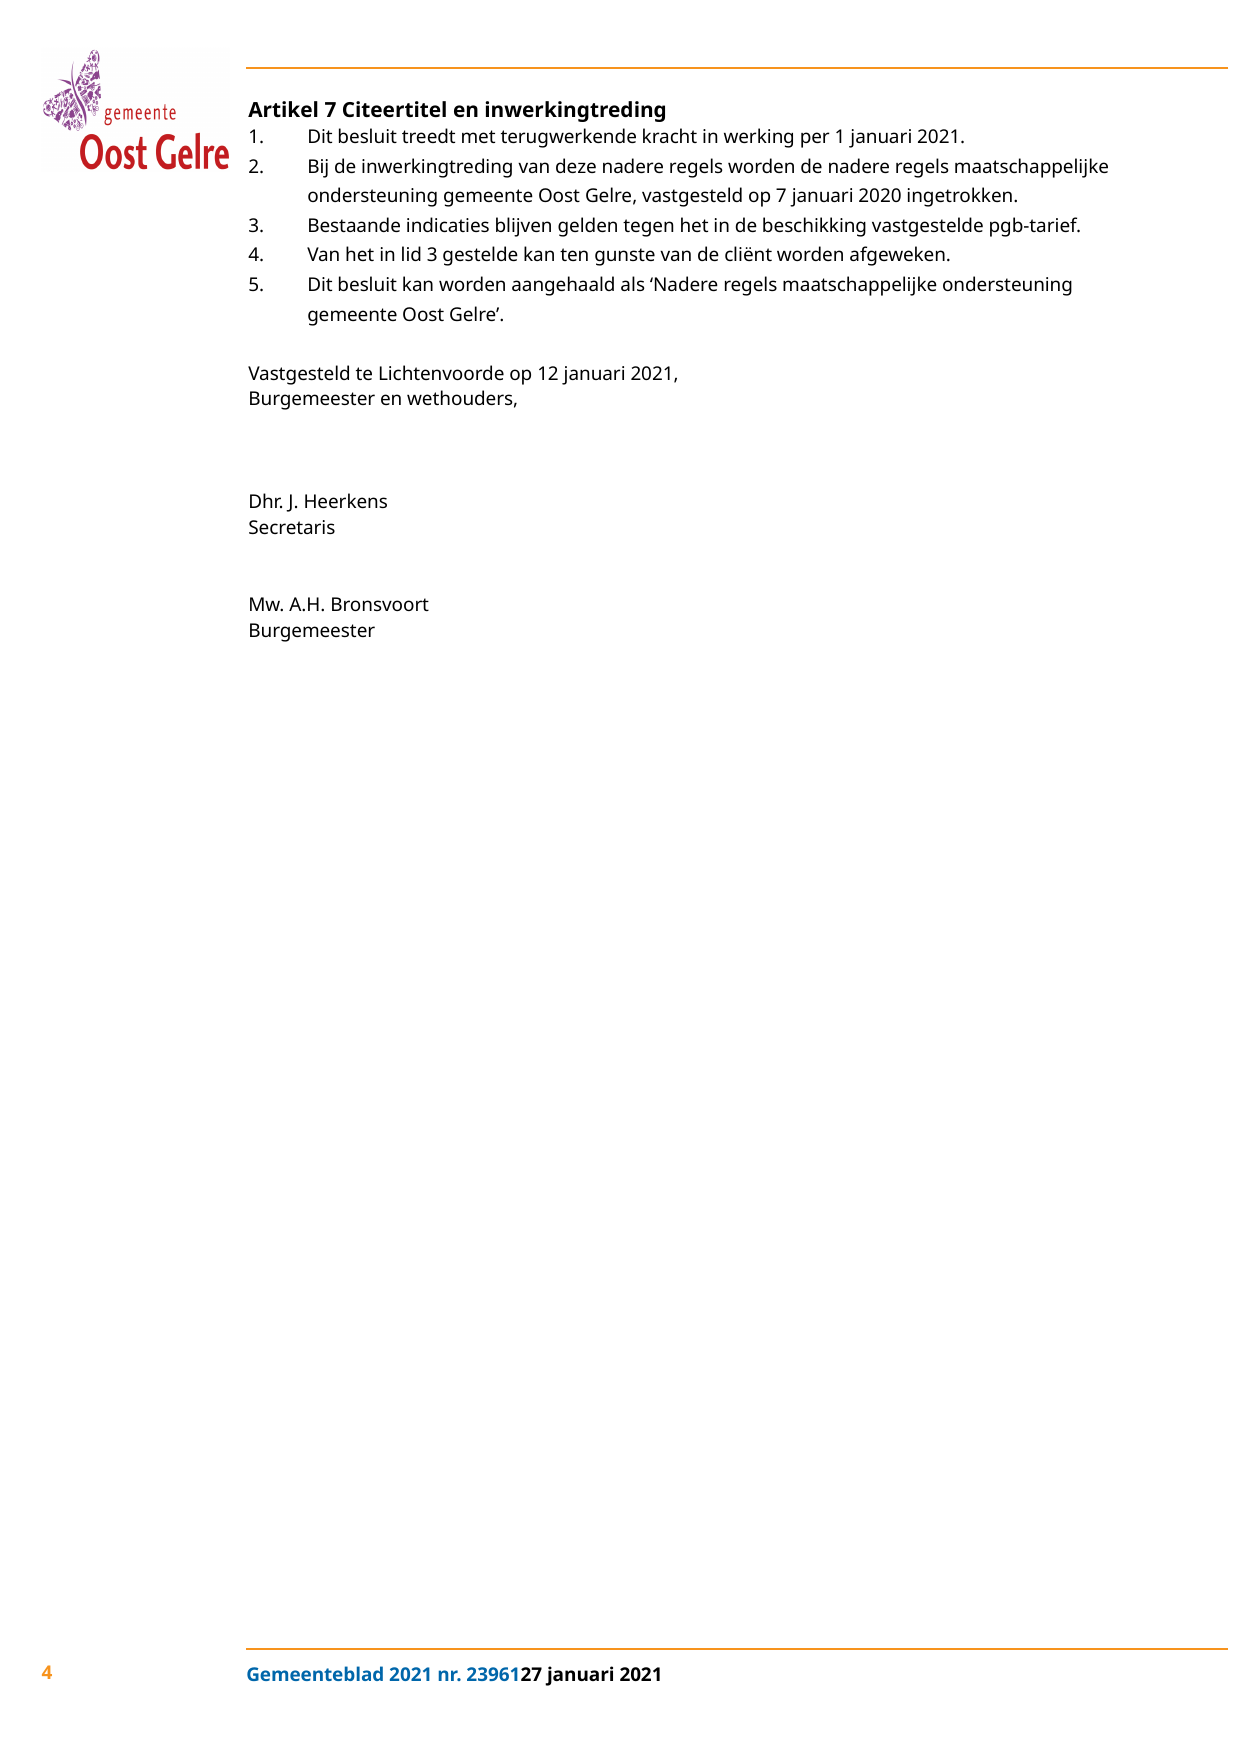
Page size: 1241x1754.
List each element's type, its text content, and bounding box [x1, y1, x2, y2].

list Bestaande indicaties blijven gelden tegen het in de beschikking vastgestelde pgb-tarief. [248, 212, 1152, 238]
text Burgemeester en wethouders, [248, 386, 1152, 411]
text Artikel 7 Citeertitel en inwerkingtreding [248, 95, 1152, 123]
text Burgemeester [248, 617, 1152, 643]
text Vastgesteld te Lichtenvoorde op 12 januari 2021, [248, 360, 1152, 386]
text Secretaris [248, 514, 1152, 540]
list Dit besluit kan worden aangehaald als ‘Nadere regels maatschappelijke ondersteuning gemeente Oost Gelre’. [248, 271, 1152, 326]
list Bij de inwerkingtreding van deze nadere regels worden de nadere regels maatschappelijke ondersteuning gemeente Oost Gelre, vastgesteld op 7 januari 2020 ingetrokken. [248, 153, 1152, 208]
list Dit besluit treedt met terugwerkende kracht in werking per 1 januari 2021. [248, 123, 1152, 149]
list Van het in lid 3 gestelde kan ten gunste van de cliënt worden afgeweken. [248, 242, 1152, 267]
text Dhr. J. Heerkens [248, 488, 1152, 514]
text Mw. A.H. Bronsvoort [248, 591, 1152, 617]
picture [41, 47, 231, 172]
